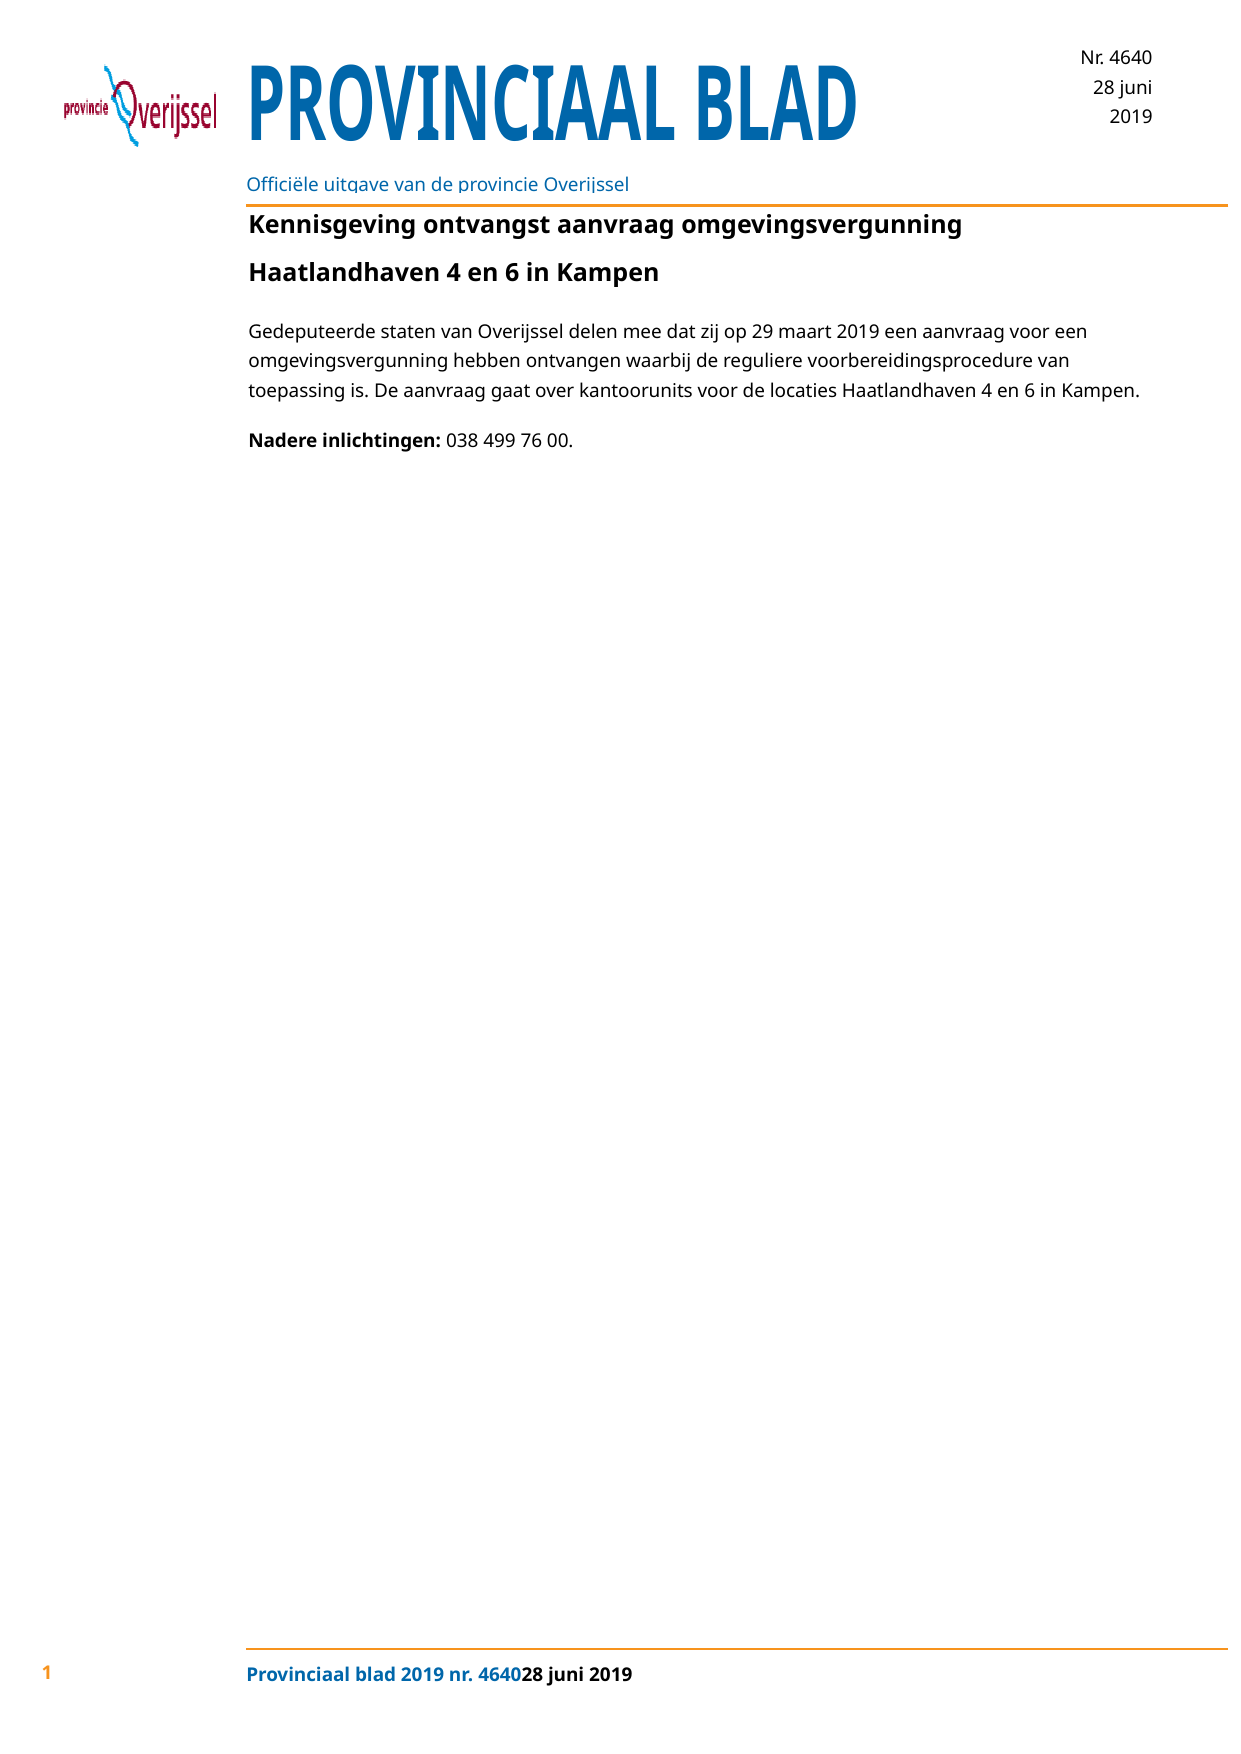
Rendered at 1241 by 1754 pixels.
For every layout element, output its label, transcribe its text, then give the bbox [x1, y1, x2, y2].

text Nadere inlichtingen: 038 499 76 00. [248, 427, 1152, 453]
text Kennisgeving ontvangst aanvraag omgevingsvergunning Haatlandhaven 4 en 6 in Kampen [248, 207, 1152, 288]
picture [41, 47, 231, 172]
text Gedeputeerde staten van Overijssel delen mee dat zij op 29 maart 2019 een aanvraag voor een omgevingsvergunning hebben ontvangen waarbij de reguliere voorbereidingsprocedure van toepassing is. De aanvraag gaat over kantoorunits voor de locaties Haatlandhaven 4 en 6 in Kampen. [248, 318, 1152, 403]
